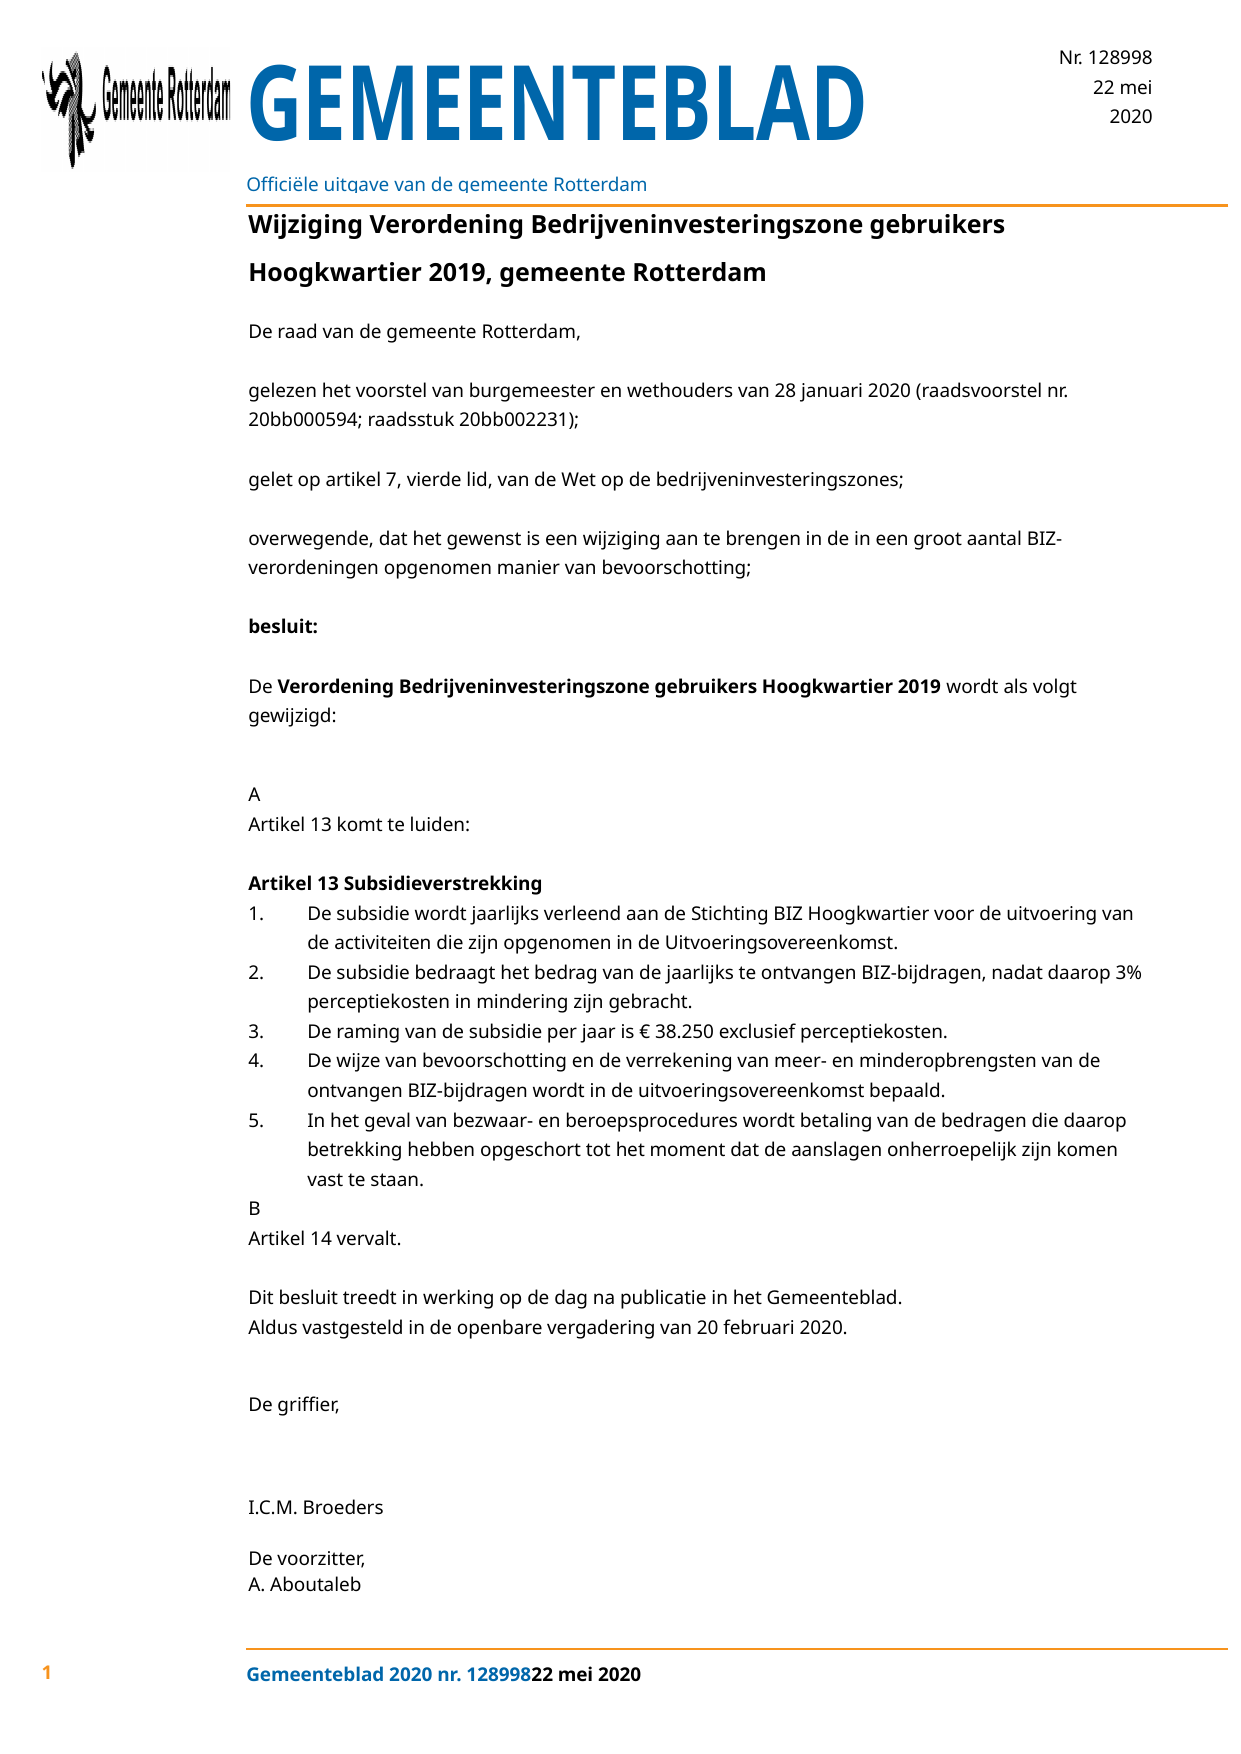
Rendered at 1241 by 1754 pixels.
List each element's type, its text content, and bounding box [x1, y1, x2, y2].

text overwegende, dat het gewenst is een wijziging aan te brengen in de in een groot aantal BIZ-verordeningen opgenomen manier van bevoorschotting; [248, 525, 1152, 580]
text Wijziging Verordening Bedrijveninvesteringszone gebruikers Hoogkwartier 2019, gemeente Rotterdam [248, 207, 1152, 288]
text besluit: [248, 614, 1152, 639]
list De raming van de subsidie per jaar is € 38.250 exclusief perceptiekosten. [248, 1018, 1152, 1044]
list De wijze van bevoorschotting en de verrekening van meer- en minderopbrengsten van de ontvangen BIZ-bijdragen wordt in de uitvoeringsovereenkomst bepaald. [248, 1048, 1152, 1103]
list De subsidie wordt jaarlijks verleend aan de Stichting BIZ Hoogkwartier voor de uitvoering van de activiteiten die zijn opgenomen in de Uitvoeringsovereenkomst. [248, 900, 1152, 955]
text Aldus vastgesteld in de openbare vergadering van 20 februari 2020. [248, 1314, 1152, 1339]
text gelezen het voorstel van burgemeester en wethouders van 28 januari 2020 (raadsvoorstel nr. 20bb000594; raadsstuk 20bb002231); [248, 377, 1152, 432]
list De subsidie bedraagt het bedrag van de jaarlijks te ontvangen BIZ-bijdragen, nadat daarop 3% perceptiekosten in mindering zijn gebracht. [248, 959, 1152, 1014]
text De voorzitter, [248, 1545, 1152, 1571]
text B [248, 1196, 1152, 1221]
picture [41, 47, 231, 172]
text Artikel 13 komt te luiden: [248, 811, 1152, 837]
list In het geval van bezwaar- en beroepsprocedures wordt betaling van de bedragen die daarop betrekking hebben opgeschort tot het moment dat de aanslagen onherroepelijk zijn komen vast te staan. [248, 1107, 1152, 1192]
text A [248, 781, 1152, 807]
text gelet op artikel 7, vierde lid, van de Wet op de bedrijveninvesteringszones; [248, 466, 1152, 492]
text De griffier, [248, 1391, 1152, 1417]
text De Verordening Bedrijveninvesteringszone gebruikers Hoogkwartier 2019 wordt als volgt gewijzigd: [248, 673, 1152, 728]
text Artikel 13 Subsidieverstrekking [248, 870, 1152, 896]
text De raad van de gemeente Rotterdam, [248, 318, 1152, 344]
text I.C.M. Broeders [248, 1494, 1152, 1520]
text A. Aboutaleb [248, 1571, 1152, 1597]
text Artikel 14 vervalt. [248, 1225, 1152, 1251]
text Dit besluit treedt in werking op de dag na publicatie in het Gemeenteblad. [248, 1284, 1152, 1310]
